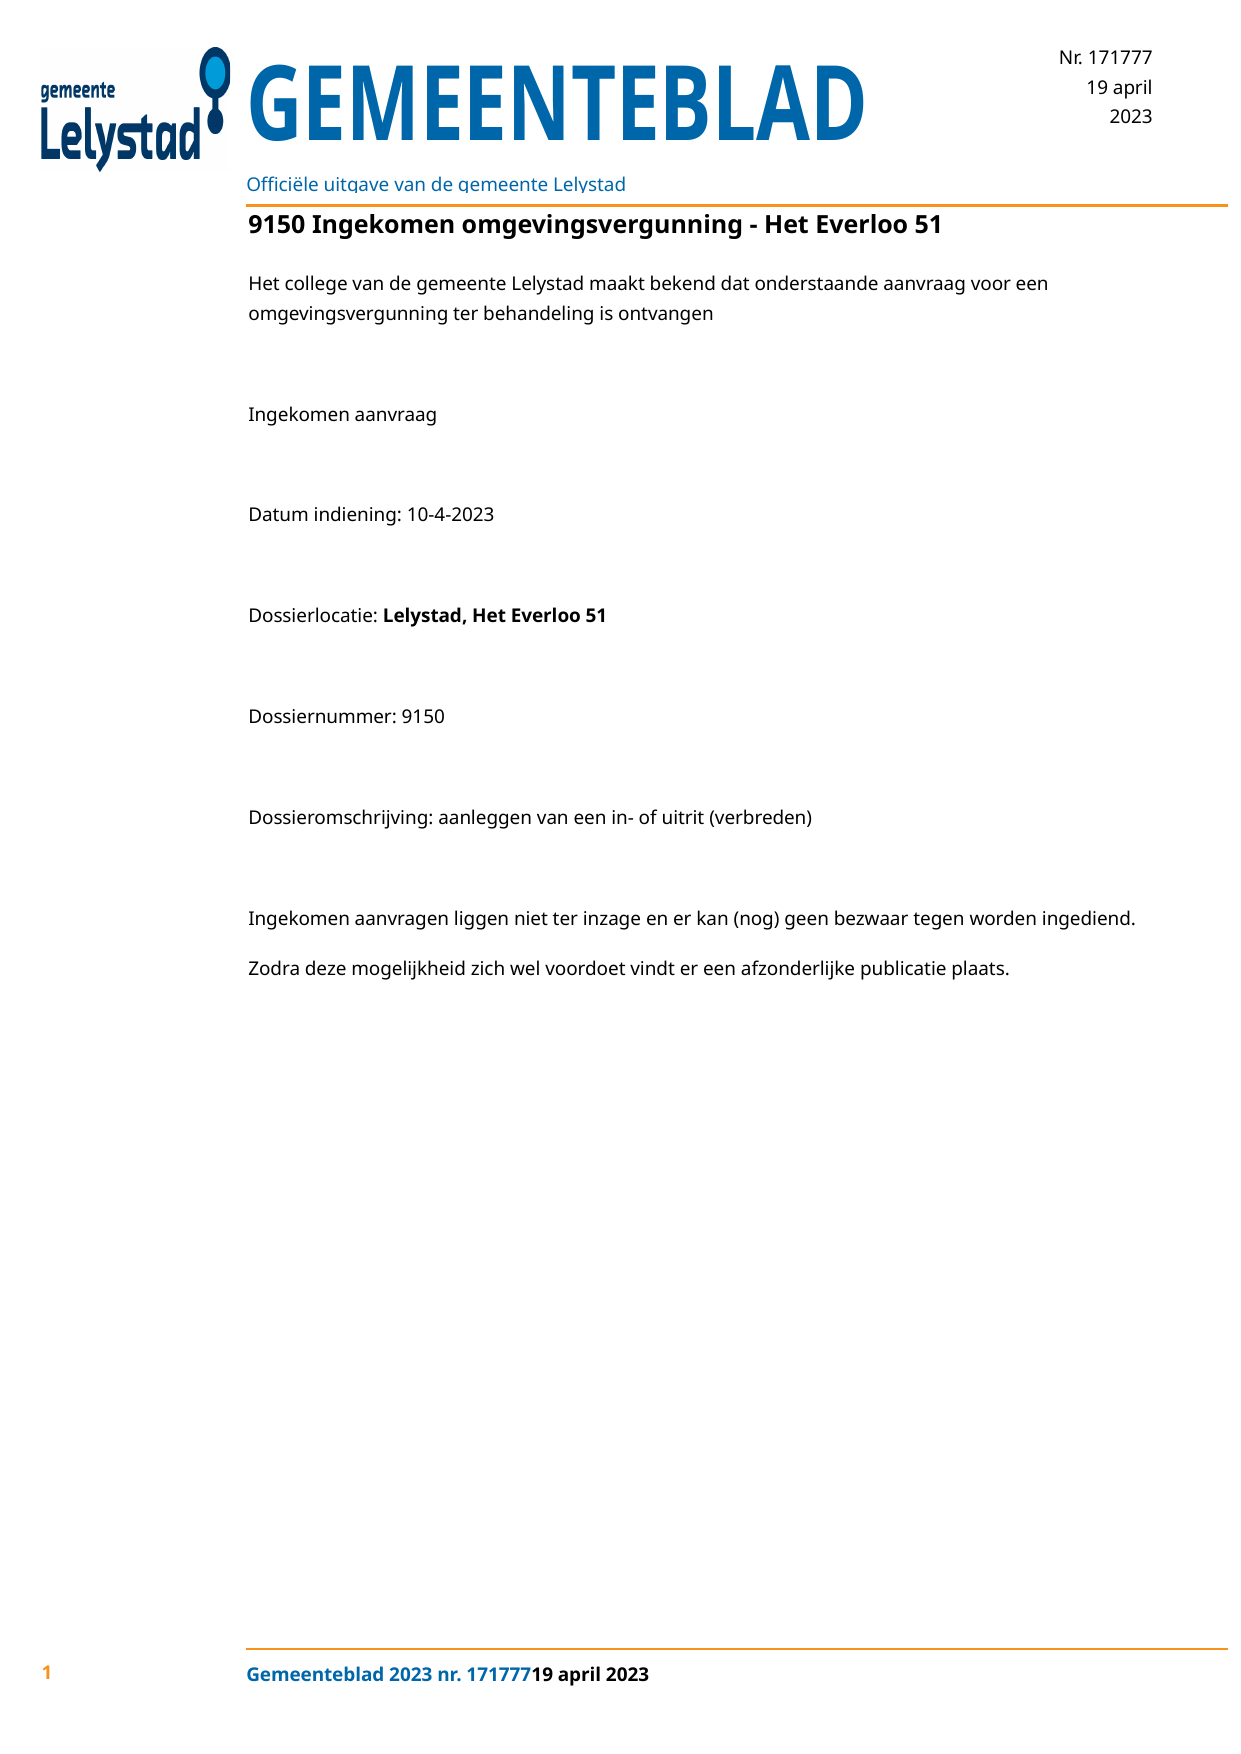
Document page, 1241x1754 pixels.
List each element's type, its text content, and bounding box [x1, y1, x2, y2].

picture [41, 47, 231, 172]
text Ingekomen aanvragen liggen niet ter inzage en er kan (nog) geen bezwaar tegen worden ingediend. [248, 905, 1152, 931]
text Ingekomen aanvraag [248, 401, 1152, 426]
text Het college van de gemeente Lelystad maakt bekend dat onderstaande aanvraag voor een omgevingsvergunning ter behandeling is ontvangen [248, 270, 1152, 326]
text Zodra deze mogelijkheid zich wel voordoet vindt er een afzonderlijke publicatie plaats. [248, 955, 1152, 981]
text Dossiernummer: 9150 [248, 703, 1152, 729]
text Datum indiening: 10-4-2023 [248, 502, 1152, 527]
text Dossieromschrijving: aanleggen van een in- of uitrit (verbreden) [248, 804, 1152, 830]
text 9150 Ingekomen omgevingsvergunning - Het Everloo 51 [248, 207, 1152, 241]
text Dossierlocatie: Lelystad, Het Everloo 51 [248, 602, 1152, 628]
